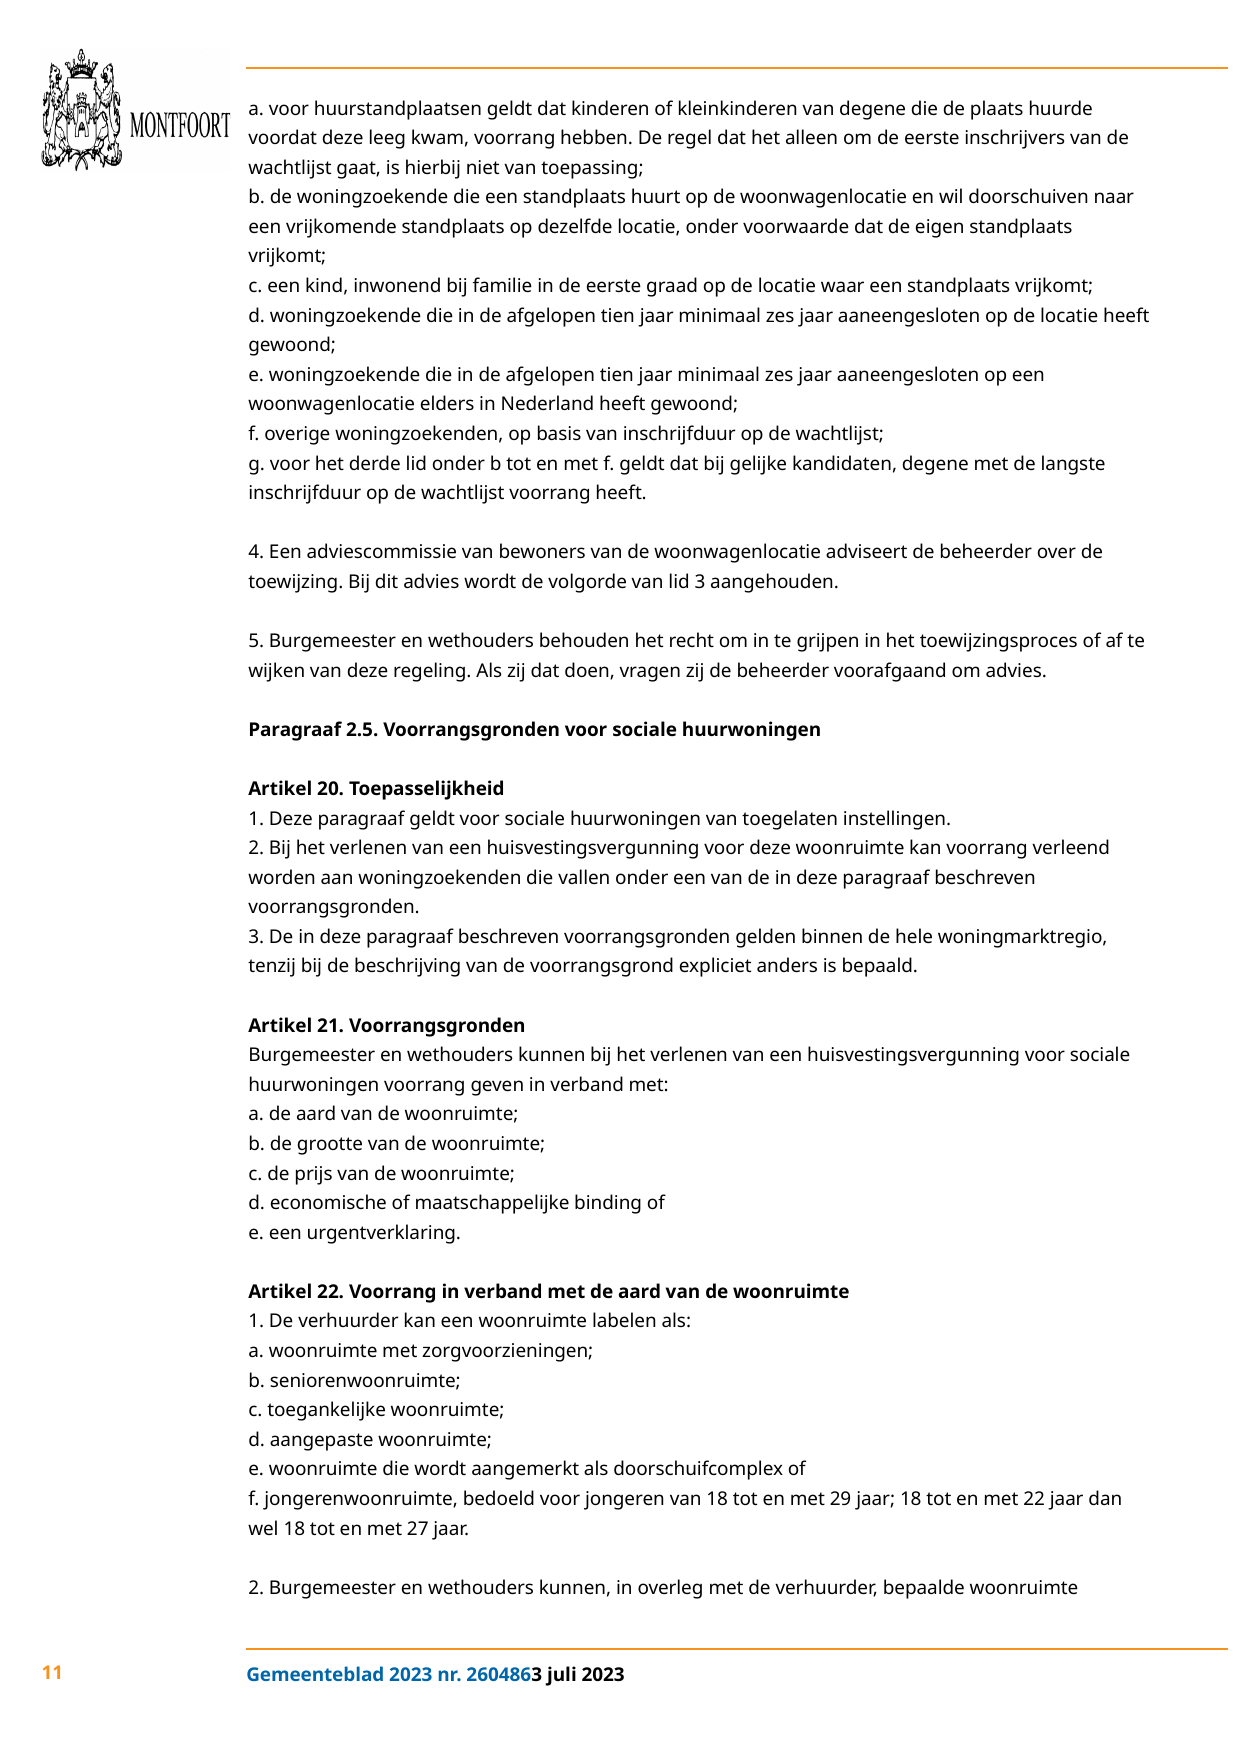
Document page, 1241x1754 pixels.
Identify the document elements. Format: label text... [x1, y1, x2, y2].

text 1. Deze paragraaf geldt voor sociale huurwoningen van toegelaten instellingen. [248, 805, 1152, 831]
picture [41, 47, 231, 172]
text f. overige woningzoekenden, op basis van inschrijfduur op de wachtlijst; [248, 420, 1152, 446]
text e. een urgentverklaring. [248, 1219, 1152, 1245]
text 1. De verhuurder kan een woonruimte labelen als: [248, 1308, 1152, 1333]
text a. de aard van de woonruimte; [248, 1101, 1152, 1126]
text e. woningzoekende die in de afgelopen tien jaar minimaal zes jaar aaneengesloten op een woonwagenlocatie elders in Nederland heeft gewoond; [248, 361, 1152, 416]
text b. de grootte van de woonruimte; [248, 1130, 1152, 1156]
text f. jongerenwoonruimte, bedoeld voor jongeren van 18 tot en met 29 jaar; 18 tot en met 22 jaar dan wel 18 tot en met 27 jaar. [248, 1485, 1152, 1541]
text Artikel 20. Toepasselijkheid [248, 775, 1152, 801]
text c. een kind, inwonend bij familie in de eerste graad op de locatie waar een standplaats vrijkomt; [248, 272, 1152, 298]
text 4. Een adviescommissie van bewoners van de woonwagenlocatie adviseert de beheerder over de toewijzing. Bij dit advies wordt de volgorde van lid 3 aangehouden. [248, 538, 1152, 594]
text e. woonruimte die wordt aangemerkt als doorschuifcomplex of [248, 1456, 1152, 1481]
text 5. Burgemeester en wethouders behouden het recht om in te grijpen in het toewijzingsproces of af te wijken van deze regeling. Als zij dat doen, vragen zij de beheerder voorafgaand om advies. [248, 627, 1152, 683]
text d. aangepaste woonruimte; [248, 1426, 1152, 1452]
text c. de prijs van de woonruimte; [248, 1160, 1152, 1186]
text Artikel 22. Voorrang in verband met de aard van de woonruimte [248, 1278, 1152, 1304]
text a. woonruimte met zorgvoorzieningen; [248, 1337, 1152, 1363]
text c. toegankelijke woonruimte; [248, 1396, 1152, 1422]
text d. woningzoekende die in de afgelopen tien jaar minimaal zes jaar aaneengesloten op de locatie heeft gewoond; [248, 302, 1152, 357]
text b. seniorenwoonruimte; [248, 1367, 1152, 1393]
text 3. De in deze paragraaf beschreven voorrangsgronden gelden binnen de hele woningmarktregio, tenzij bij de beschrijving van de voorrangsgrond expliciet anders is bepaald. [248, 923, 1152, 978]
text g. voor het derde lid onder b tot en met f. geldt dat bij gelijke kandidaten, degene met de langste inschrijfduur op de wachtlijst voorrang heeft. [248, 450, 1152, 505]
text Paragraaf 2.5. Voorrangsgronden voor sociale huurwoningen [248, 716, 1152, 742]
text d. economische of maatschappelijke binding of [248, 1189, 1152, 1215]
text Burgemeester en wethouders kunnen bij het verlenen van een huisvestingsvergunning voor sociale huurwoningen voorrang geven in verband met: [248, 1041, 1152, 1097]
text a. voor huurstandplaatsen geldt dat kinderen of kleinkinderen van degene die de plaats huurde voordat deze leeg kwam, voorrang hebben. De regel dat het alleen om de eerste inschrijvers van de wachtlijst gaat, is hierbij niet van toepassing; [248, 95, 1152, 180]
text Artikel 21. Voorrangsgronden [248, 1012, 1152, 1038]
text 2. Bij het verlenen van een huisvestingsvergunning voor deze woonruimte kan voorrang verleend worden aan woningzoekenden die vallen onder een van de in deze paragraaf beschreven voorrangsgronden. [248, 834, 1152, 919]
text 2. Burgemeester en wethouders kunnen, in overleg met de verhuurder, bepaalde woonruimte [248, 1574, 1152, 1600]
text b. de woningzoekende die een standplaats huurt op de woonwagenlocatie en wil doorschuiven naar een vrijkomende standplaats op dezelfde locatie, onder voorwaarde dat de eigen standplaats vrijkomt; [248, 183, 1152, 268]
